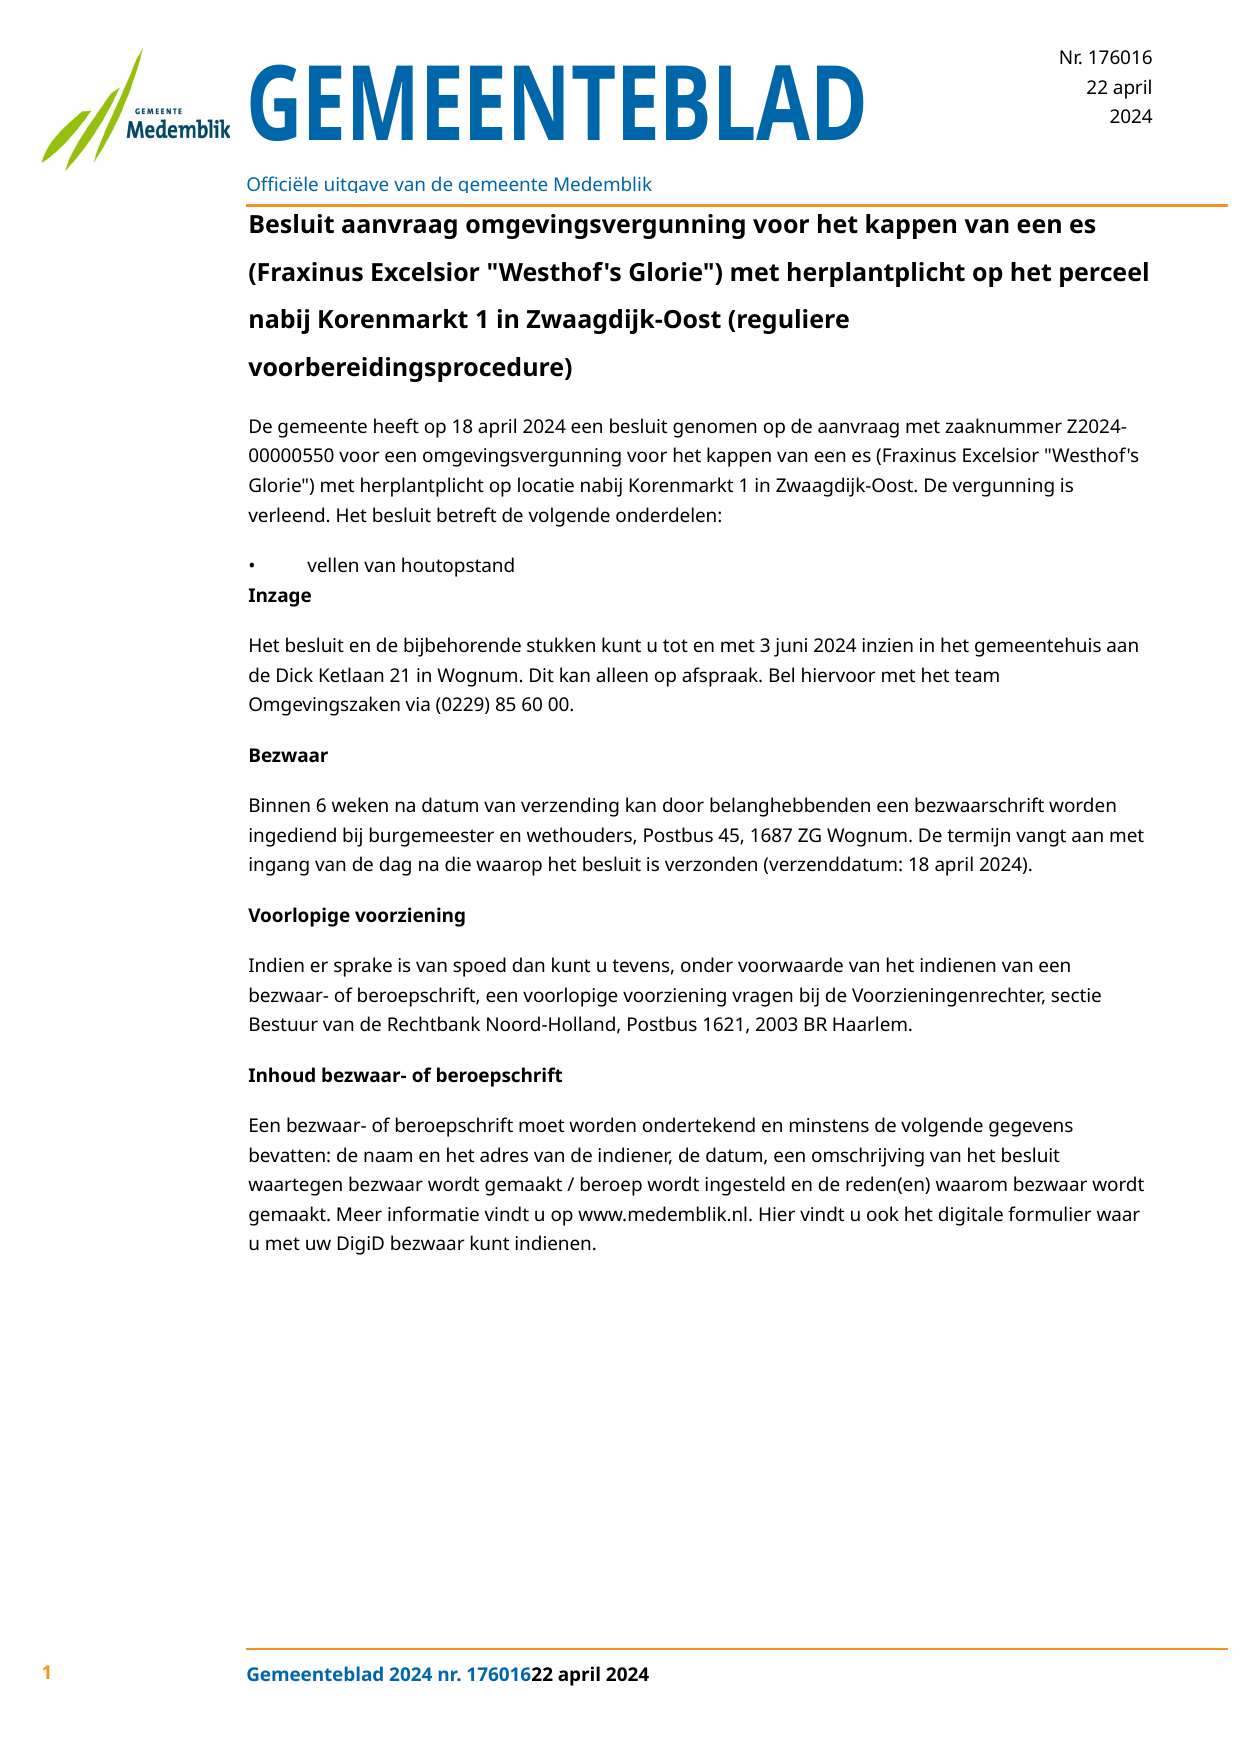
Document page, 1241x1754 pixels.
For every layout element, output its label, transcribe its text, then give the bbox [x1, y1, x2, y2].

text Indien er sprake is van spoed dan kunt u tevens, onder voorwaarde van het indienen van een bezwaar- of beroepschrift, een voorlopige voorziening vragen bij de Voorzieningenrechter, sectie Bestuur van de Rechtbank Noord-Holland, Postbus 1621, 2003 BR Haarlem. [248, 952, 1152, 1037]
text Bezwaar [248, 742, 1152, 768]
text Een bezwaar- of beroepschrift moet worden ondertekend en minstens de volgende gegevens bevatten: de naam en het adres van de indiener, de datum, een omschrijving van het besluit waartegen bezwaar wordt gemaakt / beroep wordt ingesteld en de reden(en) waarom bezwaar wordt gemaakt. Meer informatie vindt u op www.medemblik.nl. Hier vindt u ook het digitale formulier waar u met uw DigiD bezwaar kunt indienen. [248, 1112, 1152, 1256]
picture [41, 47, 231, 172]
text De gemeente heeft op 18 april 2024 een besluit genomen op de aanvraag met zaaknummer Z2024-00000550 voor een omgevingsvergunning voor het kappen van een es (Fraxinus Excelsior "Westhof's Glorie") met herplantplicht op locatie nabij Korenmarkt 1 in Zwaagdijk-Oost. De vergunning is verleend. Het besluit betreft de volgende onderdelen: [248, 413, 1152, 528]
text Besluit aanvraag omgevingsvergunning voor het kappen van een es (Fraxinus Excelsior "Westhof's Glorie") met herplantplicht op het perceel nabij Korenmarkt 1 in Zwaagdijk-Oost (reguliere voorbereidingsprocedure) [248, 207, 1152, 384]
text Voorlopige voorziening [248, 902, 1152, 928]
text Inzage [248, 582, 1152, 608]
text Inhoud bezwaar- of beroepschrift [248, 1062, 1152, 1088]
list vellen van houtopstand [248, 552, 1152, 578]
text Binnen 6 weken na datum van verzending kan door belanghebbenden een bezwaarschrift worden ingediend bij burgemeester en wethouders, Postbus 45, 1687 ZG Wognum. De termijn vangt aan met ingang van de dag na die waarop het besluit is verzonden (verzenddatum: 18 april 2024). [248, 792, 1152, 877]
text Het besluit en de bijbehorende stukken kunt u tot en met 3 juni 2024 inzien in het gemeentehuis aan de Dick Ketlaan 21 in Wognum. Dit kan alleen op afspraak. Bel hiervoor met het team Omgevingszaken via (0229) 85 60 00. [248, 632, 1152, 717]
